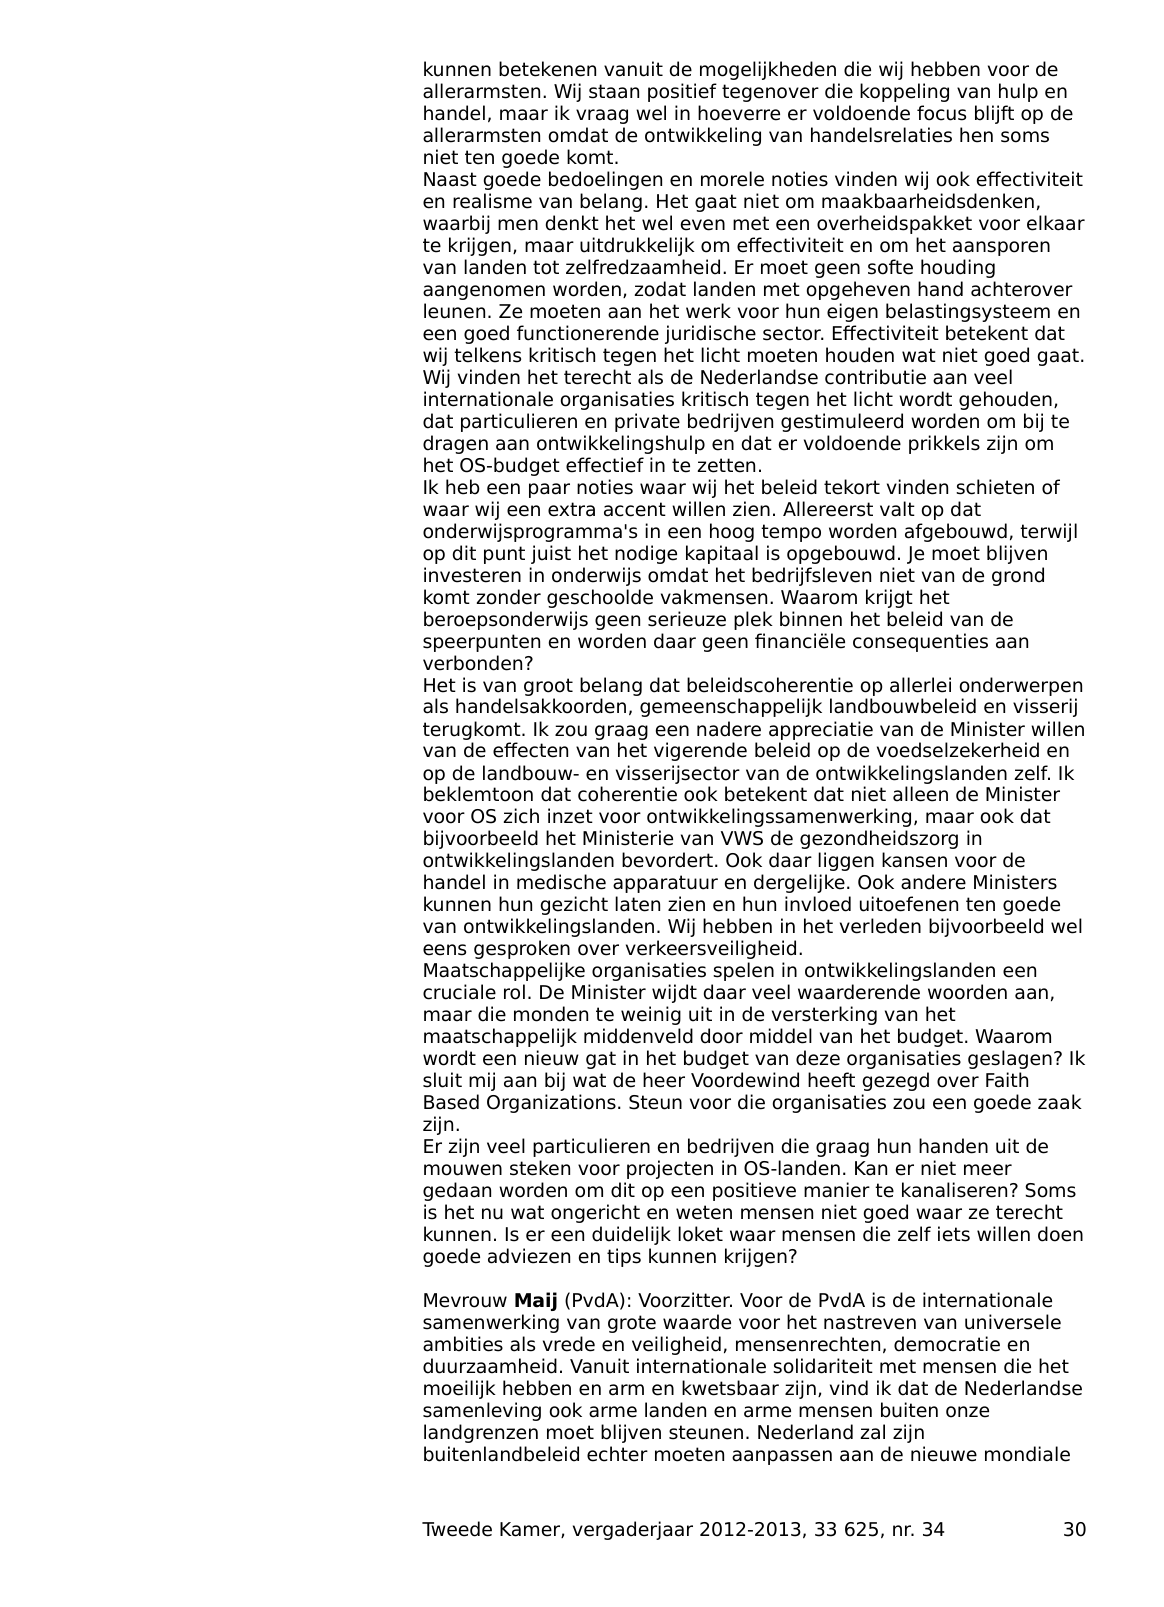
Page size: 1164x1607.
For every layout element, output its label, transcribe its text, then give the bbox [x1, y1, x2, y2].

text Er zijn veel particulieren en bedrijven die graag hun handen uit de mouwen steken voor projecten in OS-landen. Kan er niet meer gedaan worden om dit op een positieve manier te kanaliseren? Soms is het nu wat ongericht en weten mensen niet goed waar ze terecht kunnen. Is er een duidelijk loket waar mensen die zelf iets willen doen goede adviezen en tips kunnen krijgen? [422, 1136, 1087, 1268]
text Ik heb een paar noties waar wij het beleid tekort vinden schieten of waar wij een extra accent willen zien. Allereerst valt op dat onderwijsprogramma's in een hoog tempo worden afgebouwd, terwijl op dit punt juist het nodige kapitaal is opgebouwd. Je moet blijven investeren in onderwijs omdat het bedrijfsleven niet van de grond komt zonder geschoolde vakmensen. Waarom krijgt het beroepsonderwijs geen serieuze plek binnen het beleid van de speerpunten en worden daar geen financiële consequenties aan verbonden? [422, 477, 1087, 674]
text Maatschappelijke organisaties spelen in ontwikkelingslanden een cruciale rol. De Minister wijdt daar veel waarderende woorden aan, maar die monden te weinig uit in de versterking van het maatschappelijk middenveld door middel van het budget. Waarom wordt een nieuw gat in het budget van deze organisaties geslagen? Ik sluit mij aan bij wat de heer Voordewind heeft gezegd over Faith Based Organizations. Steun voor die organisaties zou een goede zaak zijn. [422, 960, 1087, 1136]
text Het is van groot belang dat beleidscoherentie op allerlei onderwerpen als handelsakkoorden, gemeenschappelijk landbouwbeleid en visserij terugkomt. Ik zou graag een nadere appreciatie van de Minister willen van de effecten van het vigerende beleid op de voedselzekerheid en op de landbouw- en visserijsector van de ontwikkelingslanden zelf. Ik beklemtoon dat coherentie ook betekent dat niet alleen de Minister voor OS zich inzet voor ontwikkelingssamenwerking, maar ook dat bijvoorbeeld het Ministerie van VWS de gezondheidszorg in ontwikkelingslanden bevordert. Ook daar liggen kansen voor de handel in medische apparatuur en dergelijke. Ook andere Ministers kunnen hun gezicht laten zien en hun invloed uitoefenen ten goede van ontwikkelingslanden. Wij hebben in het verleden bijvoorbeeld wel eens gesproken over verkeersveiligheid. [422, 674, 1087, 960]
text Mevrouw Maij (PvdA): Voorzitter. Voor de PvdA is de internationale samenwerking van grote waarde voor het nastreven van universele ambities als vrede en veiligheid, mensenrechten, democratie en duurzaamheid. Vanuit internationale solidariteit met mensen die het moeilijk hebben en arm en kwetsbaar zijn, vind ik dat de Nederlandse samenleving ook arme landen en arme mensen buiten onze landgrenzen moet blijven steunen. Nederland zal zijn buitenlandbeleid echter moeten aanpassen aan de nieuwe mondiale [422, 1290, 1087, 1466]
text kunnen betekenen vanuit de mogelijkheden die wij hebben voor de allerarmsten. Wij staan positief tegenover die koppeling van hulp en handel, maar ik vraag wel in hoeverre er voldoende focus blijft op de allerarmsten omdat de ontwikkeling van handelsrelaties hen soms niet ten goede komt. [422, 59, 1087, 169]
text Naast goede bedoelingen en morele noties vinden wij ook effectiviteit en realisme van belang. Het gaat niet om maakbaarheidsdenken, waarbij men denkt het wel even met een overheidspakket voor elkaar te krijgen, maar uitdrukkelijk om effectiviteit en om het aansporen van landen tot zelfredzaamheid. Er moet geen softe houding aangenomen worden, zodat landen met opgeheven hand achterover leunen. Ze moeten aan het werk voor hun eigen belastingsysteem en een goed functionerende juridische sector. Effectiviteit betekent dat wij telkens kritisch tegen het licht moeten houden wat niet goed gaat. Wij vinden het terecht als de Nederlandse contributie aan veel internationale organisaties kritisch tegen het licht wordt gehouden, dat particulieren en private bedrijven gestimuleerd worden om bij te dragen aan ontwikkelingshulp en dat er voldoende prikkels zijn om het OS-budget effectief in te zetten. [422, 169, 1087, 477]
